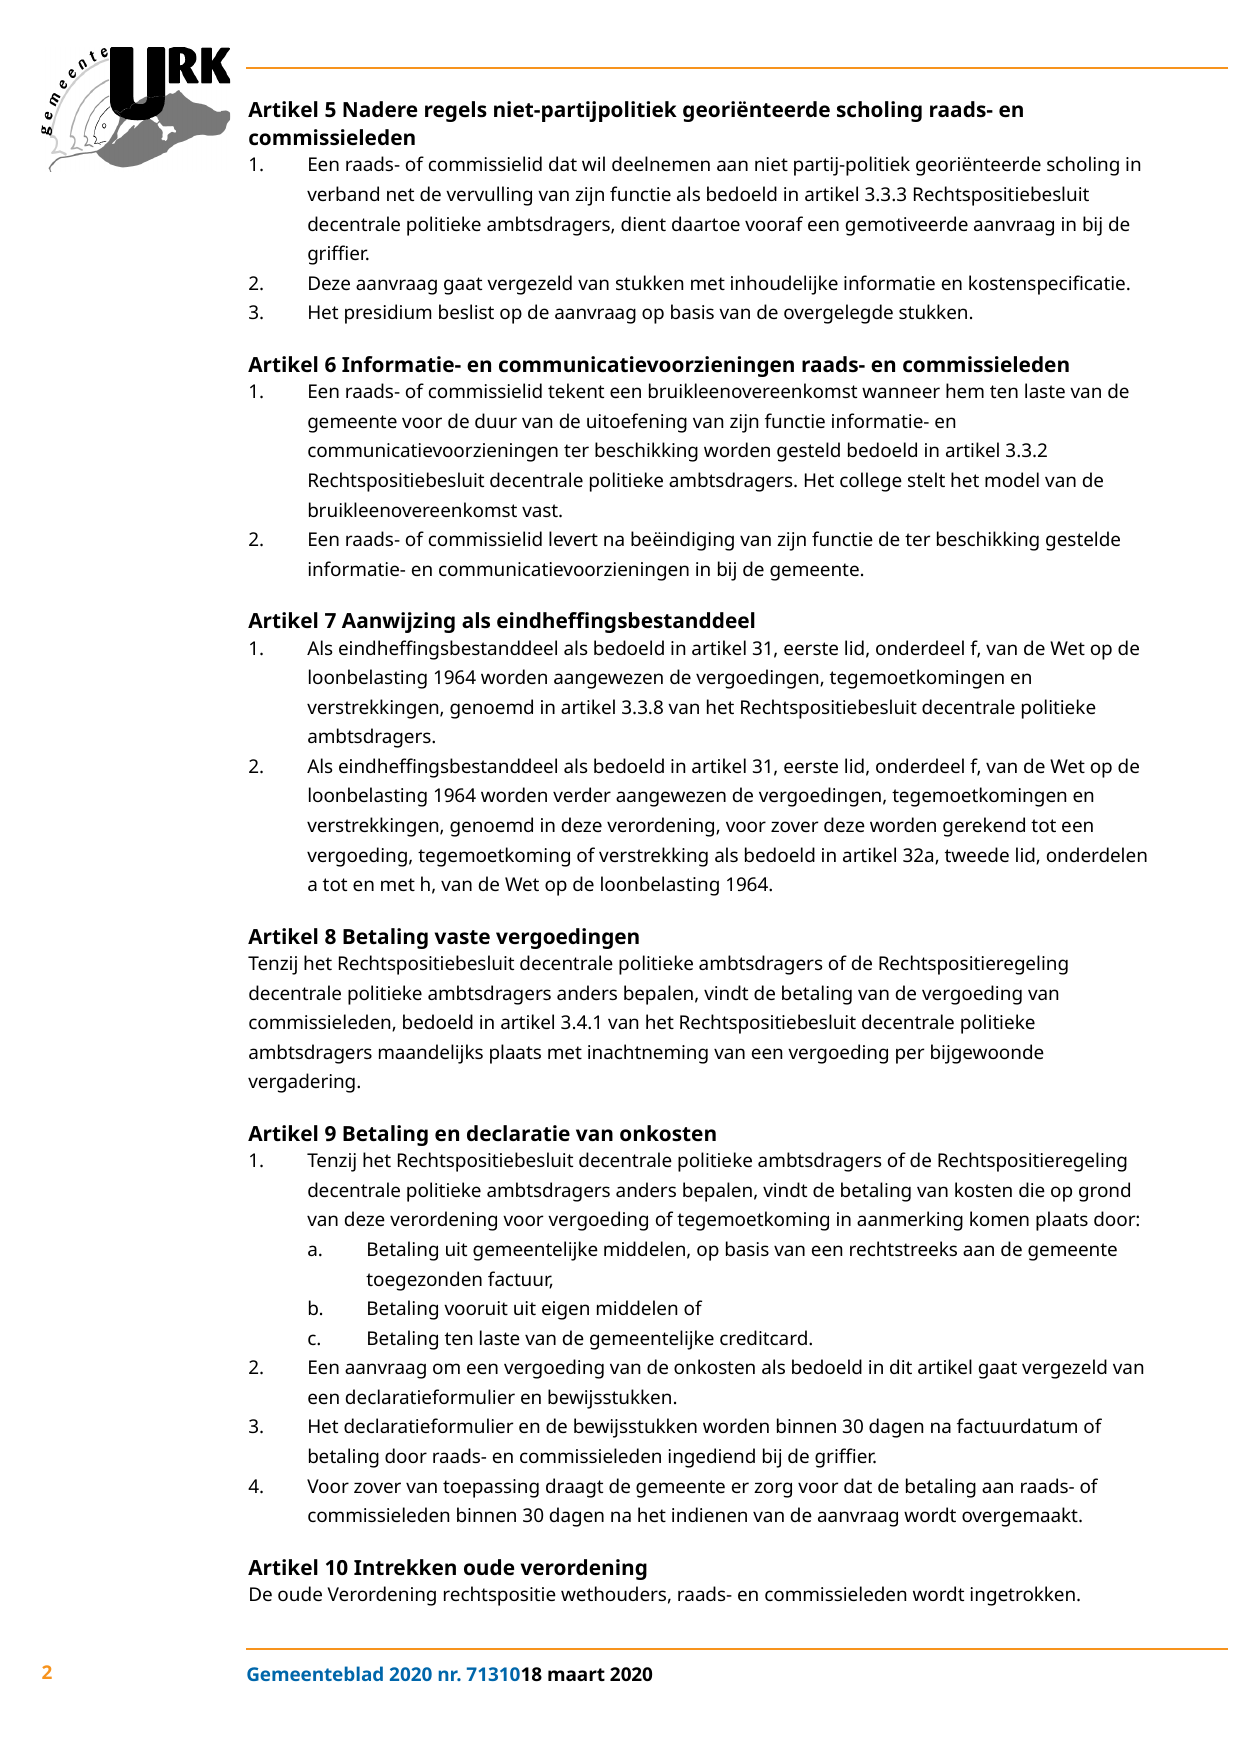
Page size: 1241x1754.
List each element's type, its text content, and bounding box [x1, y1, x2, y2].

list Tenzij het Rechtspositiebesluit decentrale politieke ambtsdragers of de Rechtspositieregeling decentrale politieke ambtsdragers anders bepalen, vindt de betaling van kosten die op grond van deze verordening voor vergoeding of tegemoetkoming in aanmerking komen plaats door: [248, 1147, 1152, 1232]
list Betaling ten laste van de gemeentelijke creditcard. [307, 1325, 1152, 1351]
list Betaling uit gemeentelijke middelen, op basis van een rechtstreeks aan de gemeente toegezonden factuur, [307, 1236, 1152, 1292]
list Het presidium beslist op de aanvraag op basis van de overgelegde stukken. [248, 299, 1152, 325]
list Een aanvraag om een vergoeding van de onkosten als bedoeld in dit artikel gaat vergezeld van een declaratieformulier en bewijsstukken. [248, 1354, 1152, 1410]
list Als eindheffingsbestanddeel als bedoeld in artikel 31, eerste lid, onderdeel f, van de Wet op de loonbelasting 1964 worden verder aangewezen de vergoedingen, tegemoetkomingen en verstrekkingen, genoemd in deze verordening, voor zover deze worden gerekend tot een vergoeding, tegemoetkoming of verstrekking als bedoeld in artikel 32a, tweede lid, onderdelen a tot en met h, van de Wet op de loonbelasting 1964. [248, 753, 1152, 897]
list Betaling vooruit uit eigen middelen of [307, 1295, 1152, 1321]
text Artikel 9 Betaling en declaratie van onkosten [248, 1119, 1152, 1147]
text Artikel 8 Betaling vaste vergoedingen [248, 922, 1152, 950]
text Artikel 5 Nadere regels niet-partijpolitiek georiënteerde scholing raads- en commissieleden [248, 95, 1152, 152]
list Een raads- of commissielid dat wil deelnemen aan niet partij-politiek georiënteerde scholing in verband net de vervulling van zijn functie als bedoeld in artikel 3.3.3 Rechtspositiebesluit decentrale politieke ambtsdragers, dient daartoe vooraf een gemotiveerde aanvraag in bij de griffier. [248, 152, 1152, 266]
list Het declaratieformulier en de bewijsstukken worden binnen 30 dagen na factuurdatum of betaling door raads- en commissieleden ingediend bij de griffier. [248, 1414, 1152, 1469]
list Een raads- of commissielid levert na beëindiging van zijn functie de ter beschikking gestelde informatie- en communicatievoorzieningen in bij de gemeente. [248, 526, 1152, 582]
text Artikel 6 Informatie- en communicatievoorzieningen raads- en commissieleden [248, 350, 1152, 378]
list Voor zover van toepassing draagt de gemeente er zorg voor dat de betaling aan raads- of commissieleden binnen 30 dagen na het indienen van de aanvraag wordt overgemaakt. [248, 1473, 1152, 1528]
list Deze aanvraag gaat vergezeld van stukken met inhoudelijke informatie en kostenspecificatie. [248, 270, 1152, 296]
list Een raads- of commissielid tekent een bruikleenovereenkomst wanneer hem ten laste van de gemeente voor de duur van de uitoefening van zijn functie informatie- en communicatievoorzieningen ter beschikking worden gesteld bedoeld in artikel 3.3.2 Rechtspositiebesluit decentrale politieke ambtsdragers. Het college stelt het model van de bruikleenovereenkomst vast. [248, 378, 1152, 522]
text De oude Verordening rechtspositie wethouders, raads- en commissieleden wordt ingetrokken. [248, 1581, 1152, 1607]
text Artikel 7 Aanwijzing als eindheffingsbestanddeel [248, 606, 1152, 635]
picture [41, 47, 231, 172]
list Als eindheffingsbestanddeel als bedoeld in artikel 31, eerste lid, onderdeel f, van de Wet op de loonbelasting 1964 worden aangewezen de vergoedingen, tegemoetkomingen en verstrekkingen, genoemd in artikel 3.3.8 van het Rechtspositiebesluit decentrale politieke ambtsdragers. [248, 635, 1152, 749]
text Tenzij het Rechtspositiebesluit decentrale politieke ambtsdragers of de Rechtspositieregeling decentrale politieke ambtsdragers anders bepalen, vindt de betaling van de vergoeding van commissieleden, bedoeld in artikel 3.4.1 van het Rechtspositiebesluit decentrale politieke ambtsdragers maandelijks plaats met inachtneming van een vergoeding per bijgewoonde vergadering. [248, 950, 1152, 1094]
text Artikel 10 Intrekken oude verordening [248, 1553, 1152, 1581]
